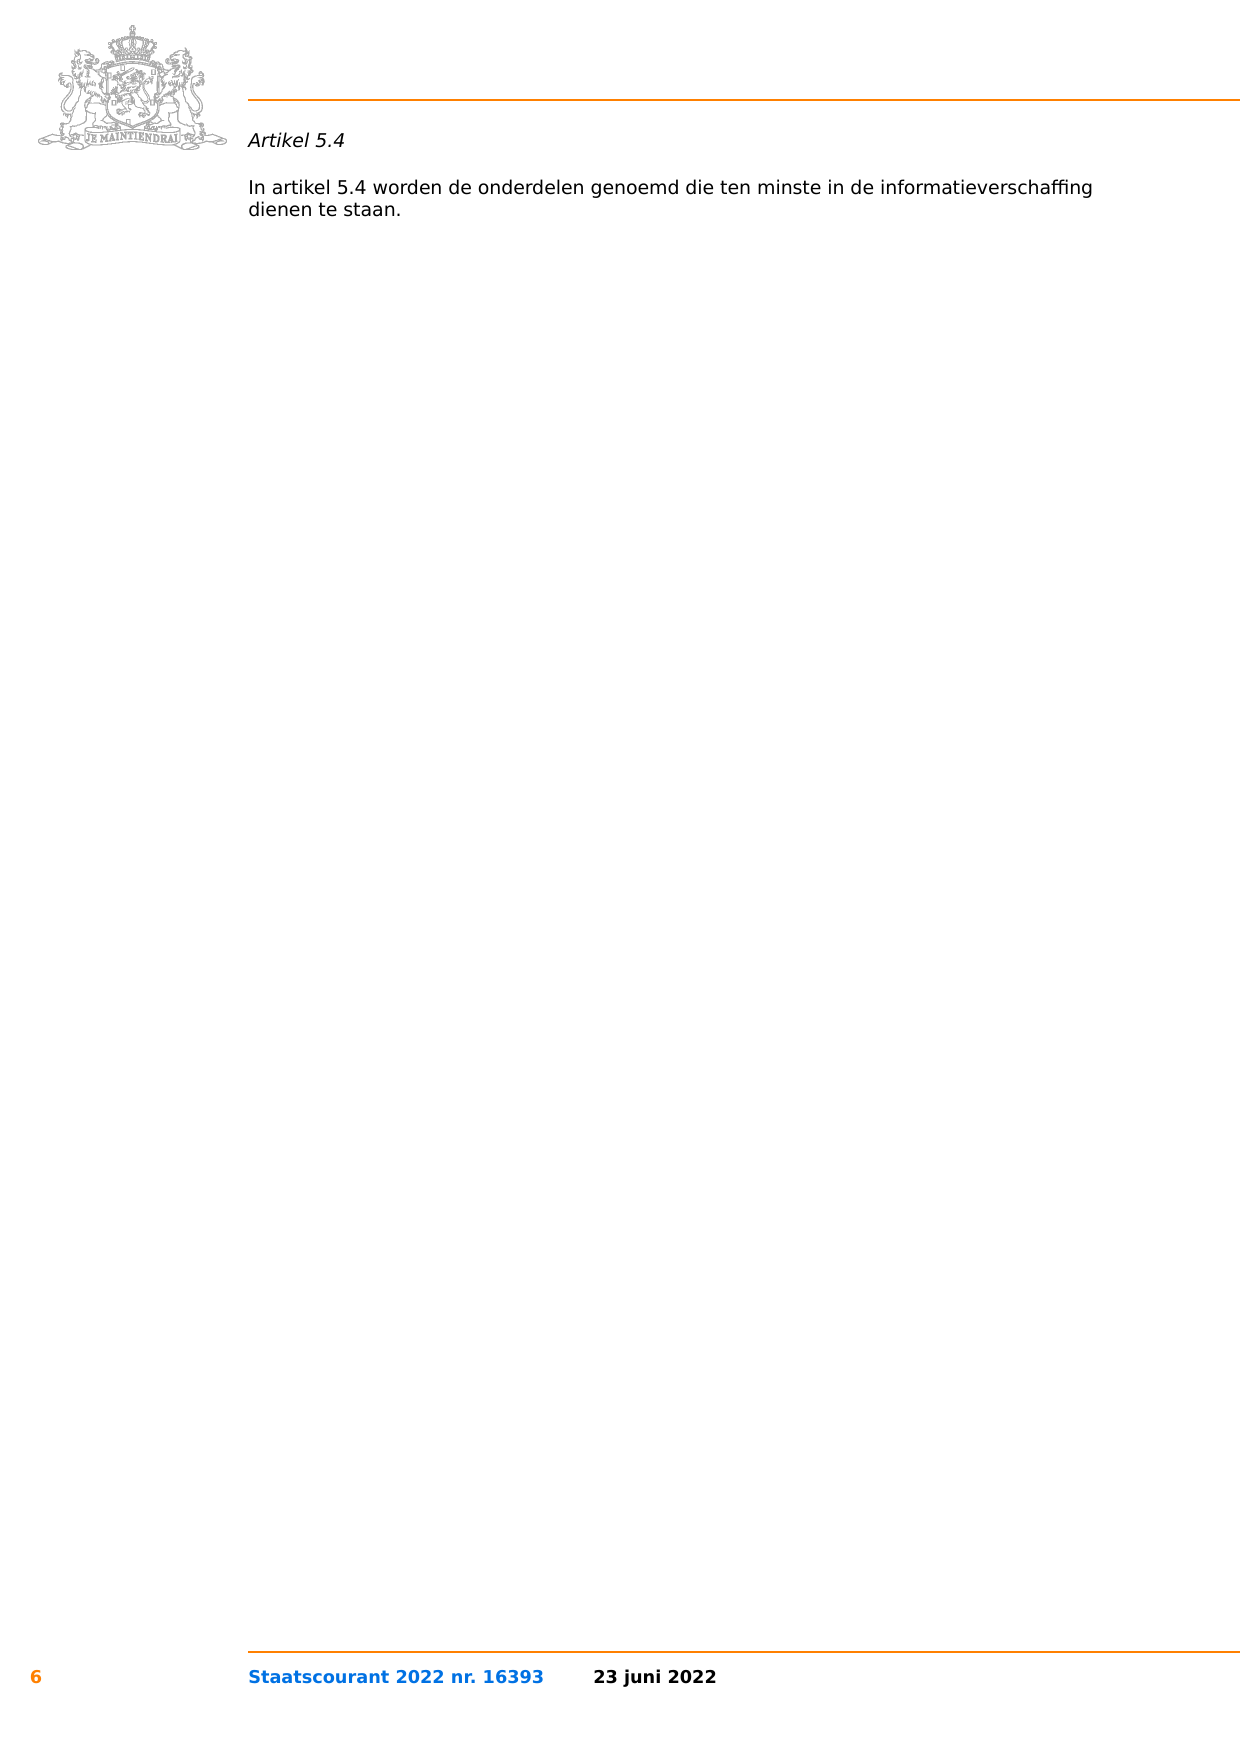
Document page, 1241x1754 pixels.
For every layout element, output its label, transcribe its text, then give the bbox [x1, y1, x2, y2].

text In artikel 5.4 worden de onderdelen genoemd die ten minste in de informatieverschaffing dienen te staan. [248, 177, 1163, 221]
picture [38, 25, 227, 150]
subtitle Artikel 5.4 [248, 130, 1163, 152]
